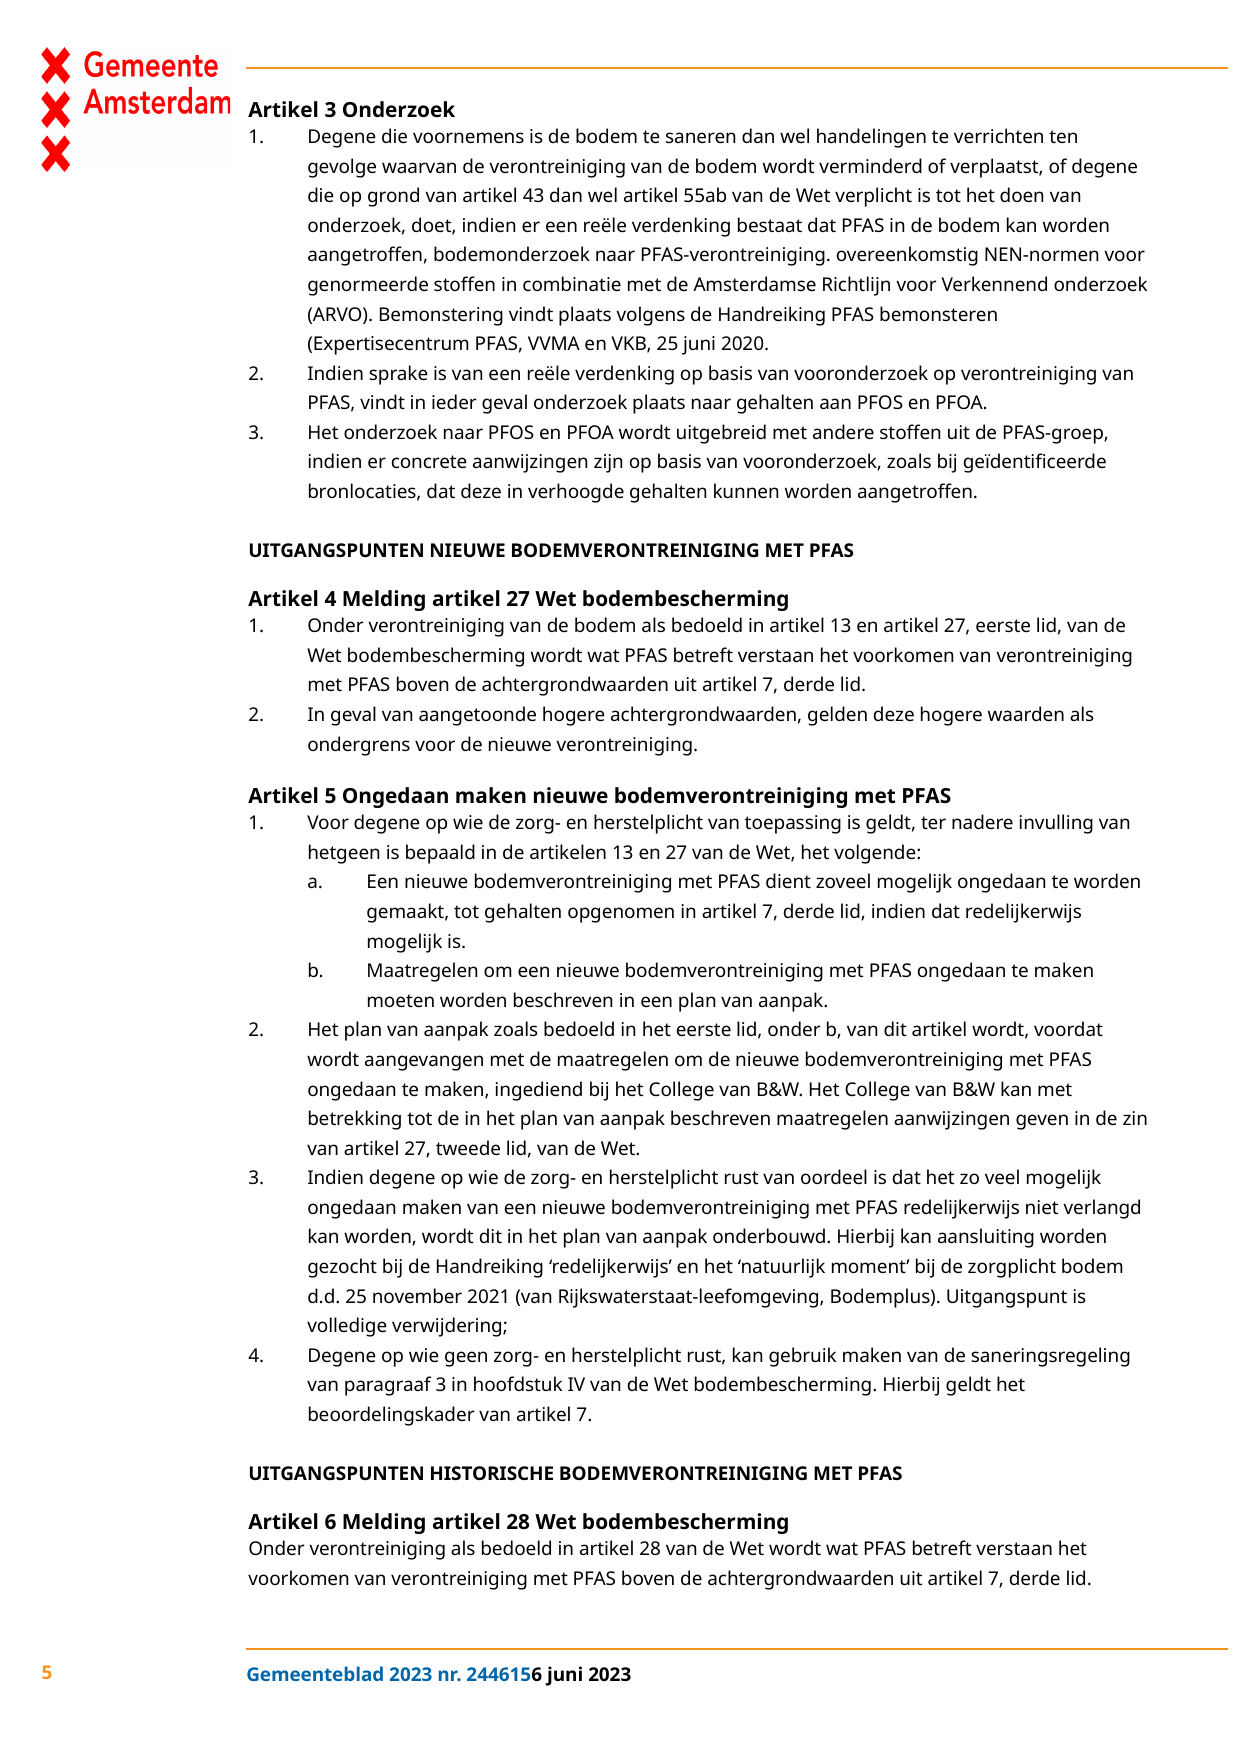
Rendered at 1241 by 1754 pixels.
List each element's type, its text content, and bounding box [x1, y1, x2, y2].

text Artikel 5 Ongedaan maken nieuwe bodemverontreiniging met PFAS [248, 781, 1152, 809]
text UITGANGSPUNTEN NIEUWE BODEMVERONTREINIGING MET PFAS [248, 537, 1152, 563]
text UITGANGSPUNTEN HISTORISCHE BODEMVERONTREINIGING MET PFAS [248, 1460, 1152, 1486]
text Artikel 4 Melding artikel 27 Wet bodembescherming [248, 584, 1152, 612]
list Indien degene op wie de zorg- en herstelplicht rust van oordeel is dat het zo veel mogelijk ongedaan maken van een nieuwe bodemverontreiniging met PFAS redelijkerwijs niet verlangd kan worden, wordt dit in het plan van aanpak onderbouwd. Hierbij kan aansluiting worden gezocht bij de Handreiking ‘redelijkerwijs’ en het ‘natuurlijk moment’ bij de zorgplicht bodem d.d. 25 november 2021 (van Rijkswaterstaat-leefomgeving, Bodemplus). Uitgangspunt is volledige verwijdering; [248, 1164, 1152, 1338]
text Onder verontreiniging als bedoeld in artikel 28 van de Wet wordt wat PFAS betreft verstaan het voorkomen van verontreiniging met PFAS boven de achtergrondwaarden uit artikel 7, derde lid. [248, 1535, 1152, 1591]
list Indien sprake is van een reële verdenking op basis van vooronderzoek op verontreiniging van PFAS, vindt in ieder geval onderzoek plaats naar gehalten aan PFOS en PFOA. [248, 360, 1152, 415]
list Het plan van aanpak zoals bedoeld in het eerste lid, onder b, van dit artikel wordt, voordat wordt aangevangen met de maatregelen om de nieuwe bodemverontreiniging met PFAS ongedaan te maken, ingediend bij het College van B&W. Het College van B&W kan met betrekking tot de in het plan van aanpak beschreven maatregelen aanwijzingen geven in de zin van artikel 27, tweede lid, van de Wet. [248, 1017, 1152, 1161]
text Artikel 6 Melding artikel 28 Wet bodembescherming [248, 1507, 1152, 1535]
list Een nieuwe bodemverontreiniging met PFAS dient zoveel mogelijk ongedaan te worden gemaakt, tot gehalten opgenomen in artikel 7, derde lid, indien dat redelijkerwijs mogelijk is. [307, 869, 1152, 954]
list In geval van aangetoonde hogere achtergrondwaarden, gelden deze hogere waarden als ondergrens voor de nieuwe verontreiniging. [248, 701, 1152, 756]
list Degene op wie geen zorg- en herstelplicht rust, kan gebruik maken van de saneringsregeling van paragraaf 3 in hoofdstuk IV van de Wet bodembescherming. Hierbij geldt het beoordelingskader van artikel 7. [248, 1342, 1152, 1427]
picture [41, 47, 231, 172]
list Maatregelen om een nieuwe bodemverontreiniging met PFAS ongedaan te maken moeten worden beschreven in een plan van aanpak. [307, 957, 1152, 1013]
list Onder verontreiniging van de bodem als bedoeld in artikel 13 en artikel 27, eerste lid, van de Wet bodembescherming wordt wat PFAS betreft verstaan het voorkomen van verontreiniging met PFAS boven de achtergrondwaarden uit artikel 7, derde lid. [248, 612, 1152, 697]
list Degene die voornemens is de bodem te saneren dan wel handelingen te verrichten ten gevolge waarvan de verontreiniging van de bodem wordt verminderd of verplaatst, of degene die op grond van artikel 43 dan wel artikel 55ab van de Wet verplicht is tot het doen van onderzoek, doet, indien er een reële verdenking bestaat dat PFAS in de bodem kan worden aangetroffen, bodemonderzoek naar PFAS-verontreiniging. overeenkomstig NEN-normen voor genormeerde stoffen in combinatie met de Amsterdamse Richtlijn voor Verkennend onderzoek (ARVO). Bemonstering vindt plaats volgens de Handreiking PFAS bemonsteren (Expertisecentrum PFAS, VVMA en VKB, 25 juni 2020. [248, 123, 1152, 356]
list Het onderzoek naar PFOS en PFOA wordt uitgebreid met andere stoffen uit de PFAS-groep, indien er concrete aanwijzingen zijn op basis van vooronderzoek, zoals bij geïdentificeerde bronlocaties, dat deze in verhoogde gehalten kunnen worden aangetroffen. [248, 419, 1152, 504]
list Voor degene op wie de zorg- en herstelplicht van toepassing is geldt, ter nadere invulling van hetgeen is bepaald in de artikelen 13 en 27 van de Wet, het volgende: [248, 809, 1152, 865]
text Artikel 3 Onderzoek [248, 95, 1152, 123]
